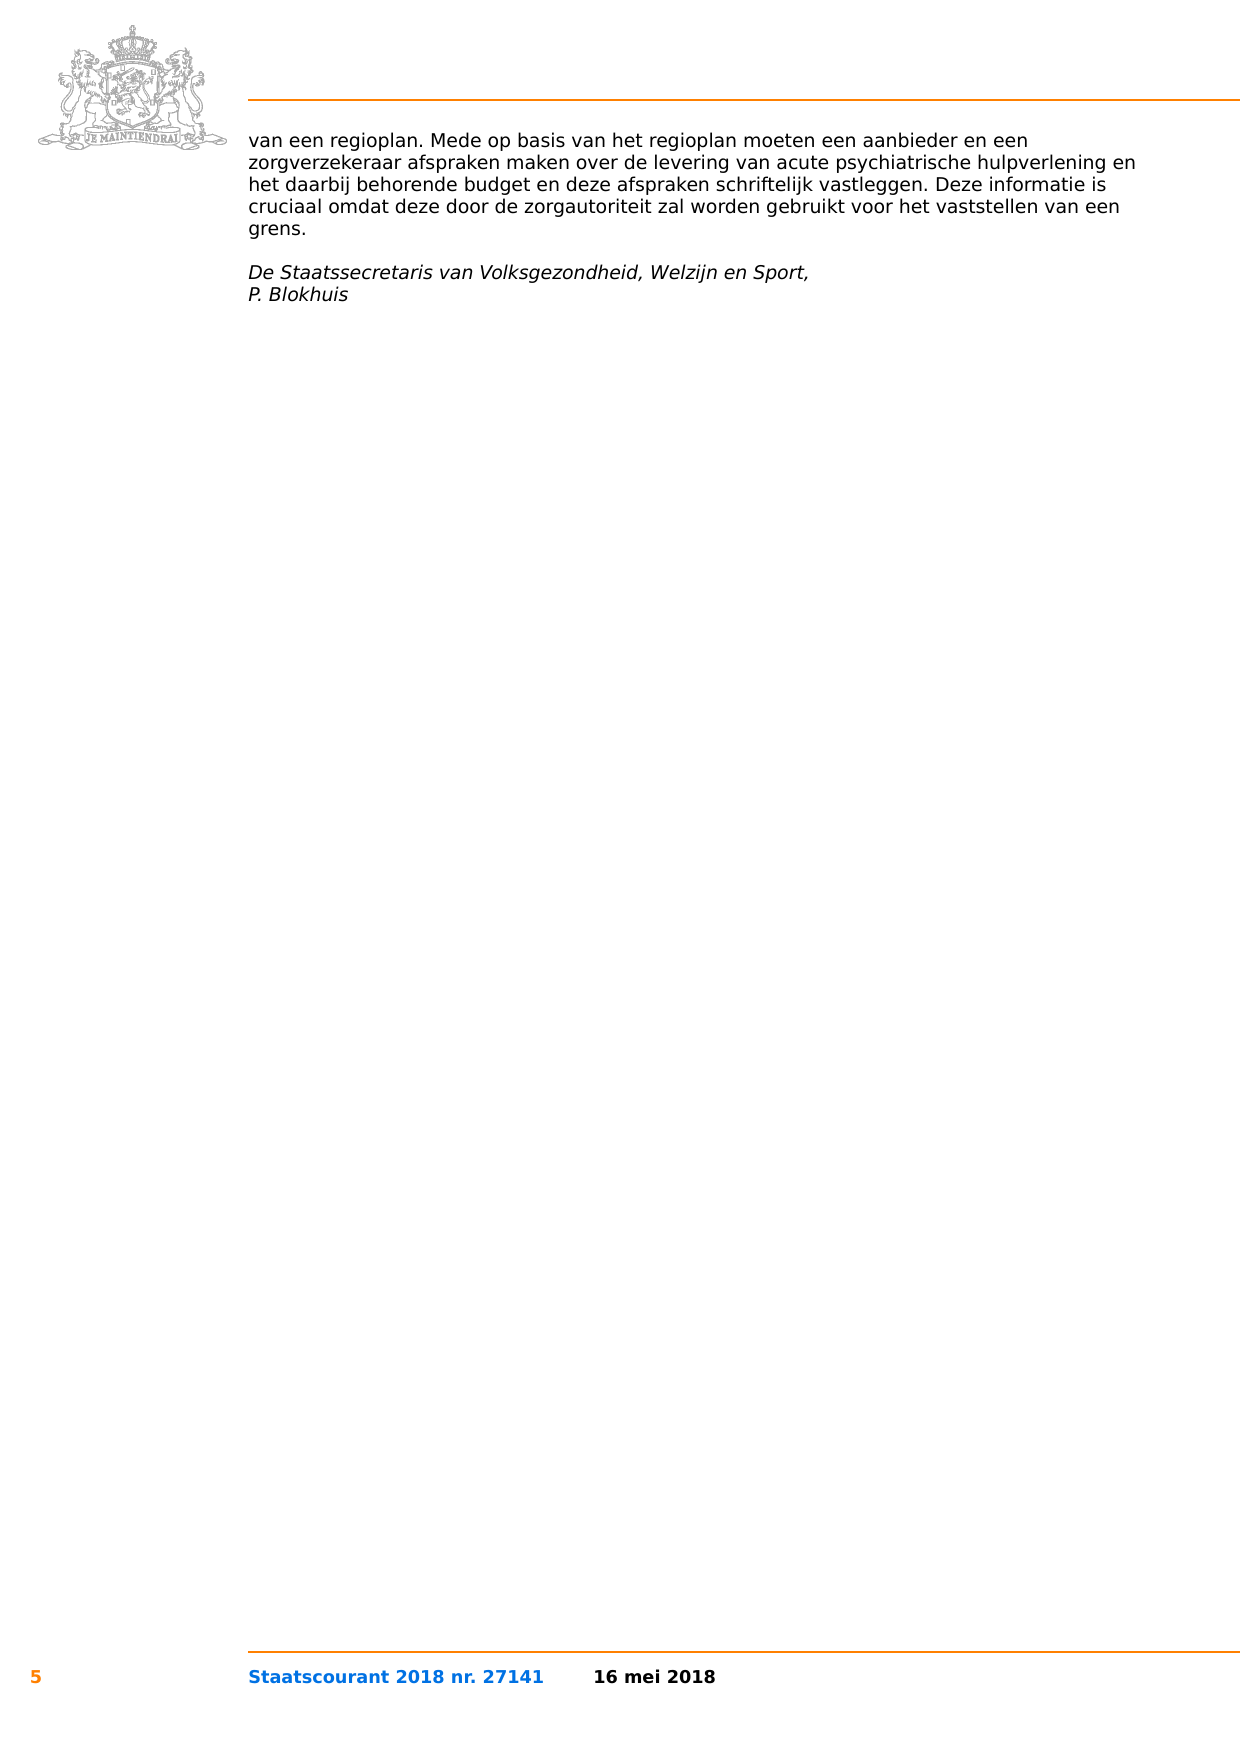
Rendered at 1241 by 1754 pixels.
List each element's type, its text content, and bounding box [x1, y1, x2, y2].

text van een regioplan. Mede op basis van het regioplan moeten een aanbieder en een zorgverzekeraar afspraken maken over de levering van acute psychiatrische hulpverlening en het daarbij behorende budget en deze afspraken schriftelijk vastleggen. Deze informatie is cruciaal omdat deze door de zorgautoriteit zal worden gebruikt voor het vaststellen van een grens. [248, 130, 1163, 240]
text De Staatssecretaris van Volksgezondheid, Welzijn en Sport, P. Blokhuis [248, 262, 1163, 306]
picture [38, 25, 227, 150]
